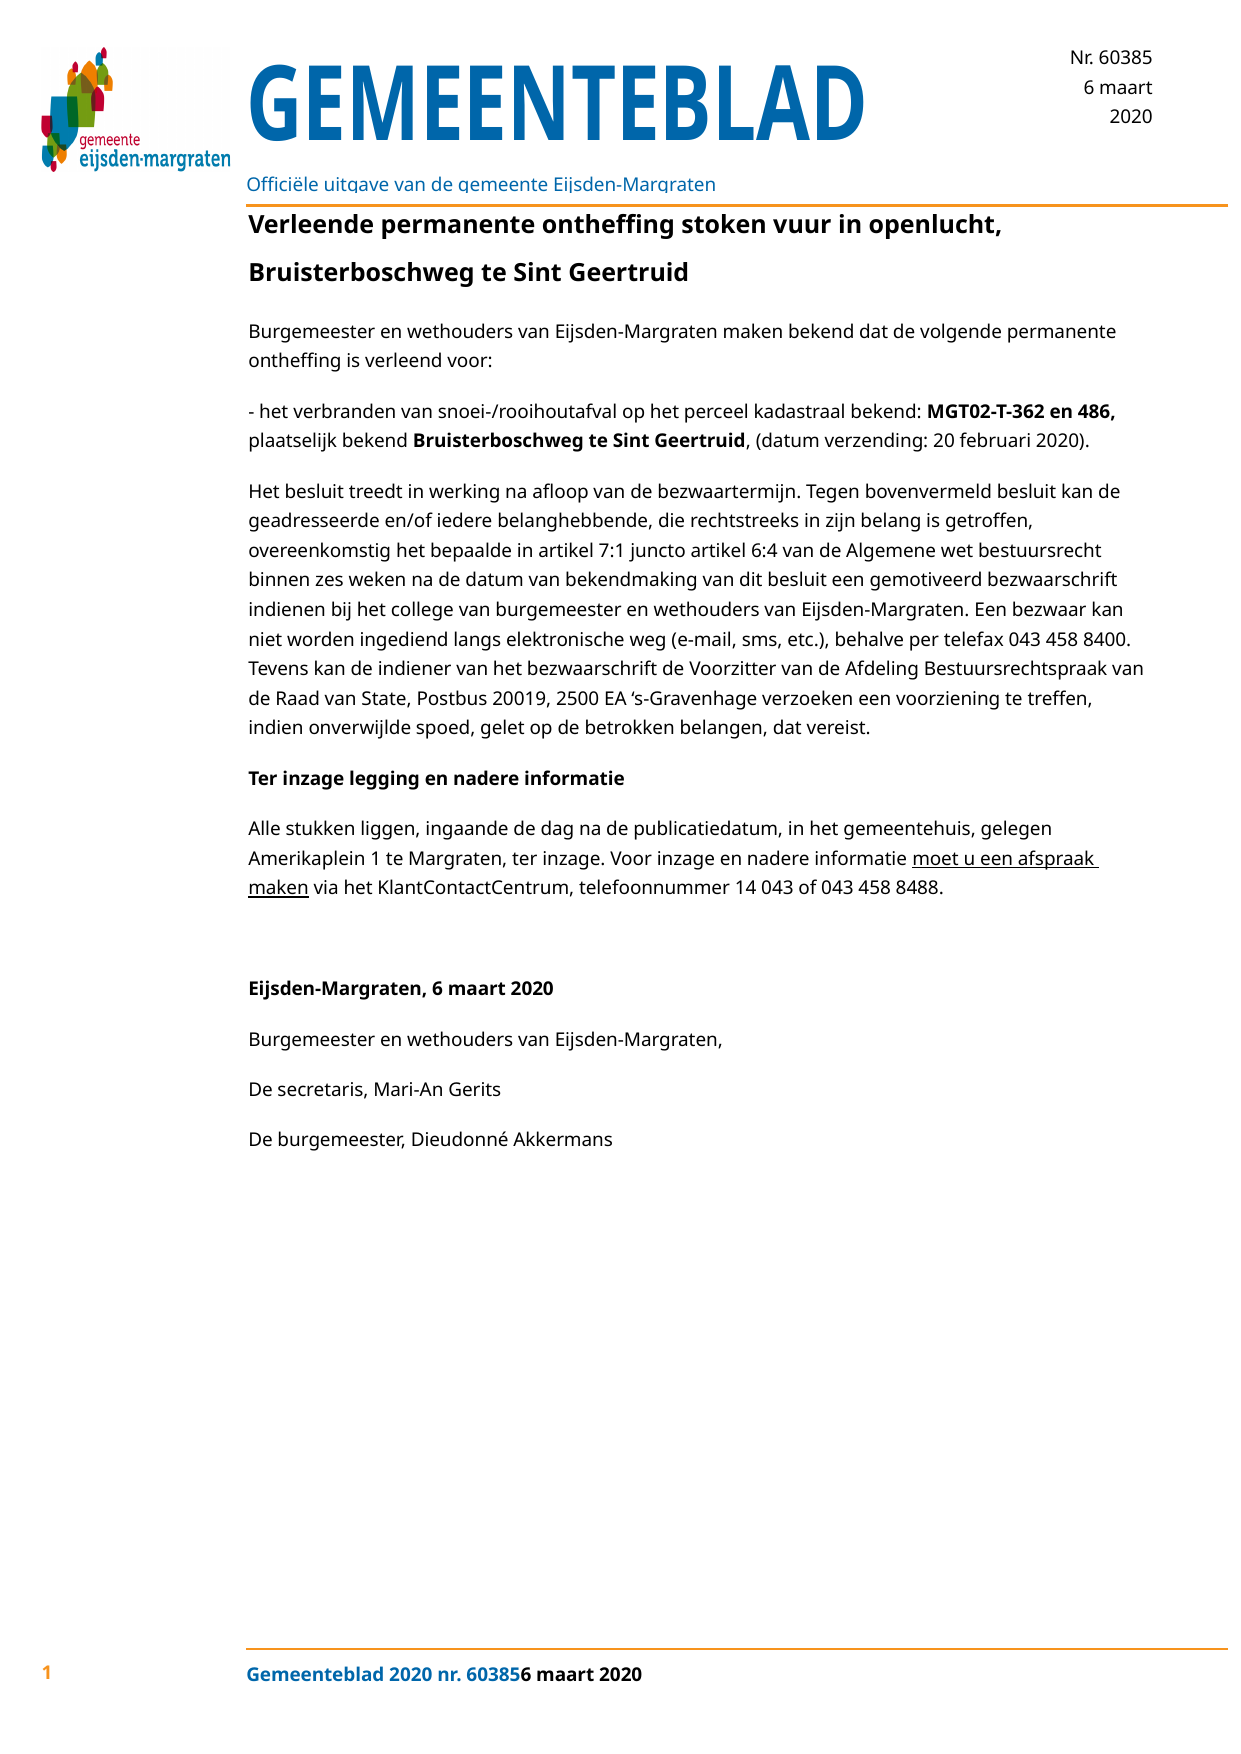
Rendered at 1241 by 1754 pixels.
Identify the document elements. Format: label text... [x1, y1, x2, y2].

text Het besluit treedt in werking na afloop van de bezwaartermijn. Tegen bovenvermeld besluit kan de geadresseerde en/of iedere belanghebbende, die rechtstreeks in zijn belang is getroffen, overeenkomstig het bepaalde in artikel 7:1 juncto artikel 6:4 van de Algemene wet bestuursrecht binnen zes weken na de datum van bekendmaking van dit besluit een gemotiveerd bezwaarschrift indienen bij het college van burgemeester en wethouders van Eijsden-Margraten. Een bezwaar kan niet worden ingediend langs elektronische weg (e-mail, sms, etc.), behalve per telefax 043 458 8400. Tevens kan de indiener van het bezwaarschrift de Voorzitter van de Afdeling Bestuursrechtspraak van de Raad van State, Postbus 20019, 2500 EA ‘s-Gravenhage verzoeken een voorziening te treffen, indien onverwijlde spoed, gelet op de betrokken belangen, dat vereist. [248, 478, 1152, 740]
text Burgemeester en wethouders van Eijsden-Margraten maken bekend dat de volgende permanente ontheffing is verleend voor: [248, 318, 1152, 373]
text - het verbranden van snoei-/rooihoutafval op het perceel kadastraal bekend: MGT02-T-362 en 486, plaatselijk bekend Bruisterboschweg te Sint Geertruid, (datum verzending: 20 februari 2020). [248, 398, 1152, 453]
text De secretaris, Mari-An Gerits [248, 1076, 1152, 1102]
text Alle stukken liggen, ingaande de dag na de publicatiedatum, in het gemeentehuis, gelegen Amerikaplein 1 te Margraten, ter inzage. Voor inzage en nadere informatie moet u een afspraak maken via het KlantContactCentrum, telefoonnummer 14 043 of 043 458 8488. [248, 815, 1152, 900]
text Verleende permanente ontheffing stoken vuur in openlucht, Bruisterboschweg te Sint Geertruid [248, 207, 1152, 288]
text De burgemeester, Dieudonné Akkermans [248, 1127, 1152, 1152]
text Eijsden-Margraten, 6 maart 2020 [248, 975, 1152, 1001]
picture [41, 47, 231, 172]
text Burgemeester en wethouders van Eijsden-Margraten, [248, 1026, 1152, 1052]
text Ter inzage legging en nadere informatie [248, 765, 1152, 791]
